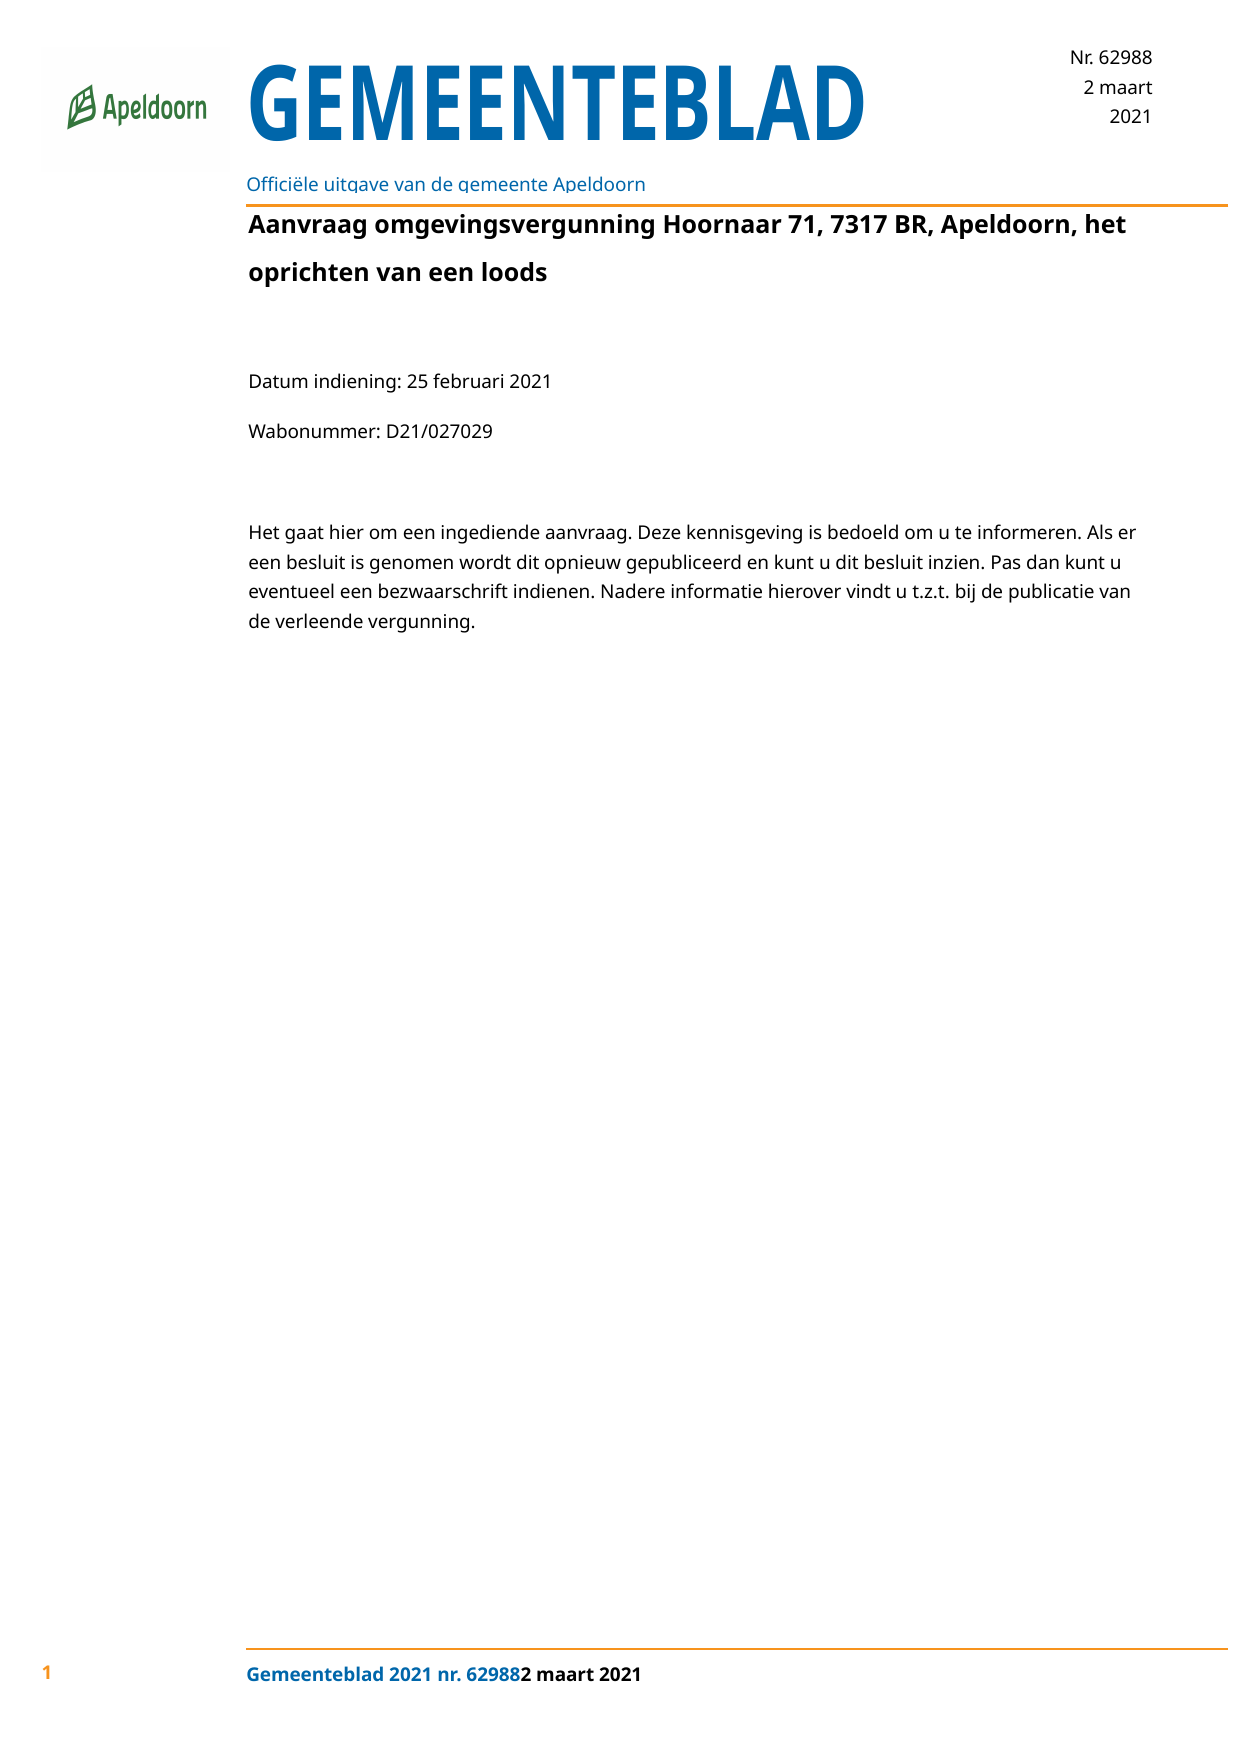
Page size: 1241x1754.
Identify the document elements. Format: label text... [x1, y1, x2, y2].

picture [41, 47, 231, 172]
text Het gaat hier om een ingediende aanvraag. Deze kennisgeving is bedoeld om u te informeren. Als er een besluit is genomen wordt dit opnieuw gepubliceerd en kunt u dit besluit inzien. Pas dan kunt u eventueel een bezwaarschrift indienen. Nadere informatie hierover vindt u t.z.t. bij de publicatie van de verleende vergunning. [248, 519, 1152, 634]
text Aanvraag omgevingsvergunning Hoornaar 71, 7317 BR, Apeldoorn, het oprichten van een loods [248, 207, 1152, 288]
text Wabonummer: D21/027029 [248, 419, 1152, 444]
text Datum indiening: 25 februari 2021 [248, 368, 1152, 394]
